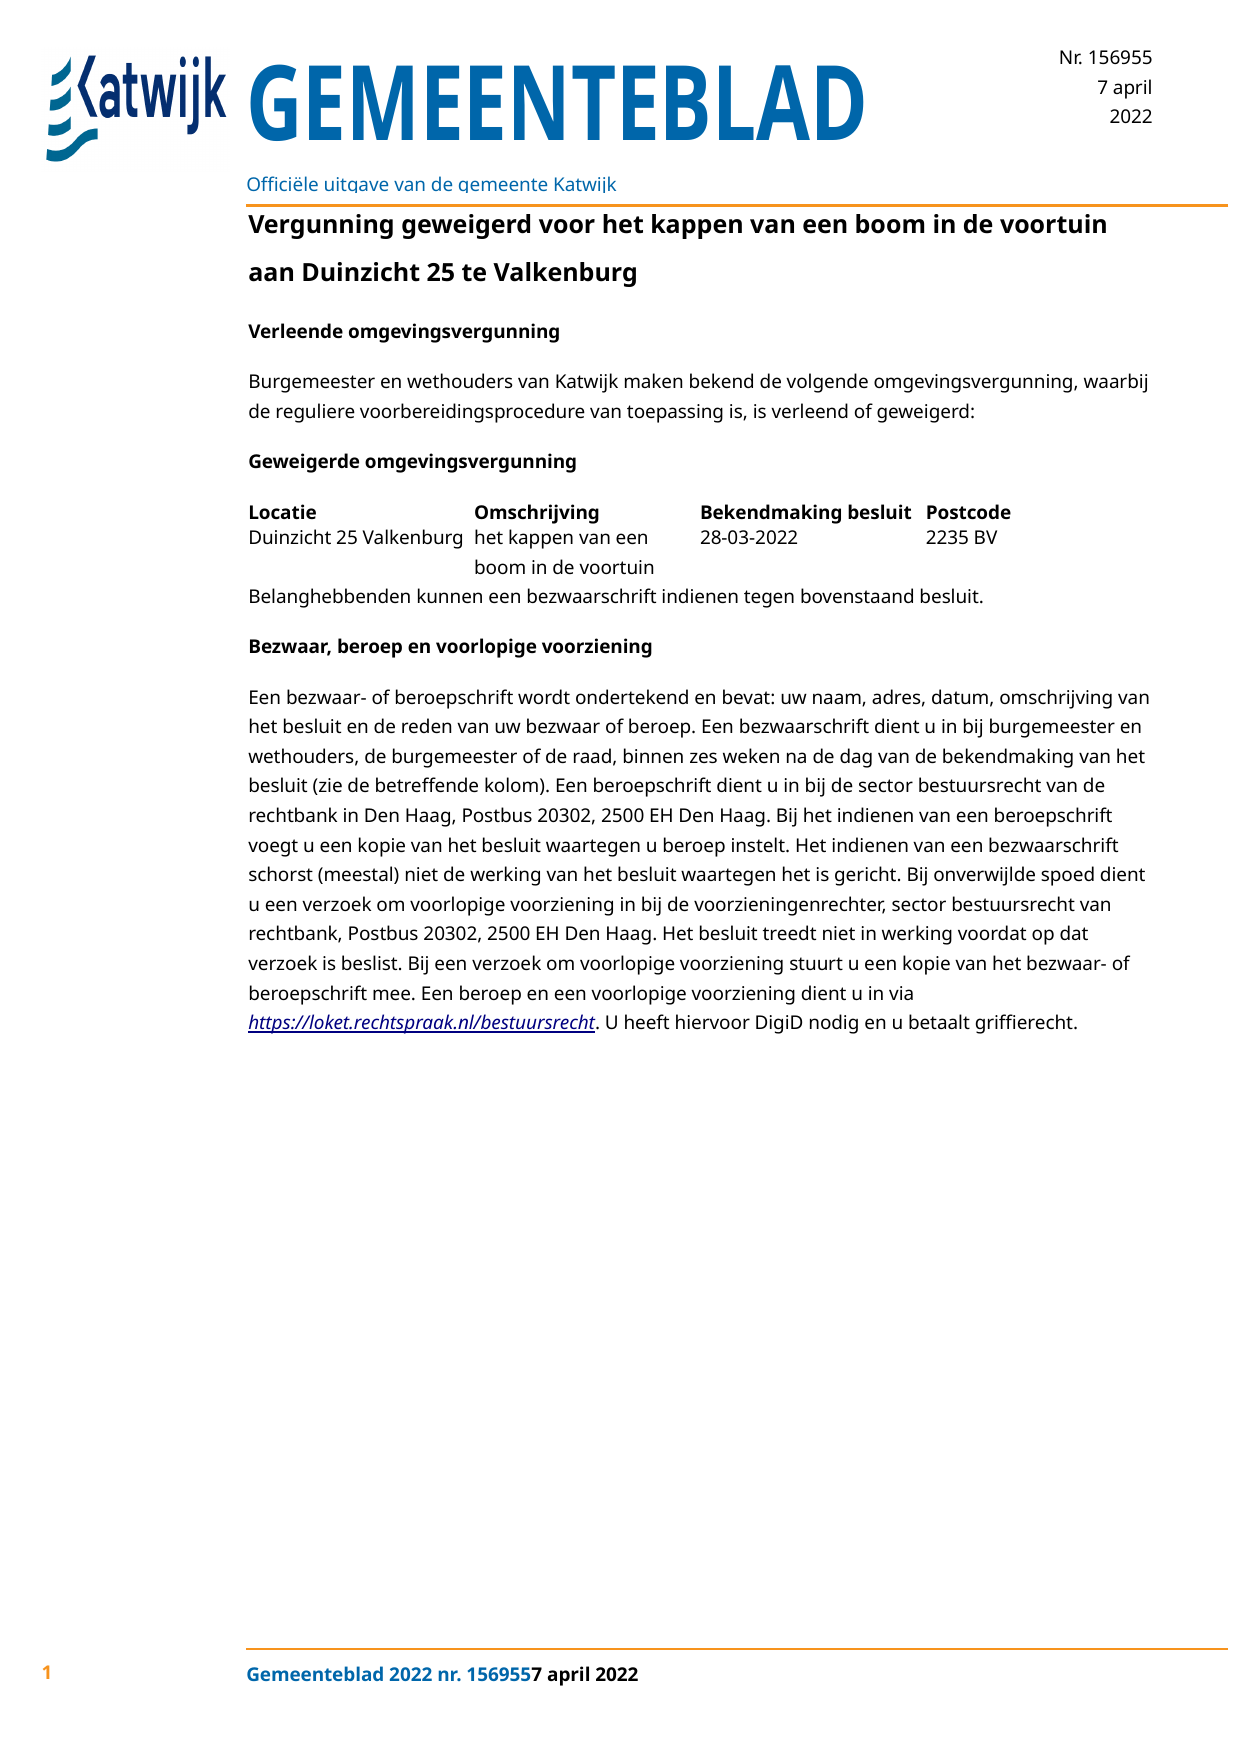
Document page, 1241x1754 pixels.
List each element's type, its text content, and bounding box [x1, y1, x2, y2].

text Burgemeester en wethouders van Katwijk maken bekend de volgende omgevingsvergunning, waarbij de reguliere voorbereidingsprocedure van toepassing is, is verleend of geweigerd: [248, 368, 1152, 424]
table_cell Duinzicht 25 Valkenburg [248, 525, 474, 580]
table_cell het kappen van een boom in de voortuin [474, 525, 700, 580]
table_header Postcode [926, 499, 1152, 524]
text Verleende omgevingsvergunning [248, 318, 1152, 344]
table_cell 2235 BV [926, 525, 1152, 580]
text Een bezwaar- of beroepschrift wordt ondertekend en bevat: uw naam, adres, datum, omschrijving van het besluit en de reden van uw bezwaar of beroep. Een bezwaarschrift dient u in bij burgemeester en wethouders, de burgemeester of de raad, binnen zes weken na de dag van de bekendmaking van het besluit (zie de betreffende kolom). Een beroepschrift dient u in bij de sector bestuursrecht van de rechtbank in Den Haag, Postbus 20302, 2500 EH Den Haag. Bij het indienen van een beroepschrift voegt u een kopie van het besluit waartegen u beroep instelt. Het indienen van een bezwaarschrift schorst (meestal) niet de werking van het besluit waartegen het is gericht. Bij onverwijlde spoed dient u een verzoek om voorlopige voorziening in bij de voorzieningenrechter, sector bestuursrecht van rechtbank, Postbus 20302, 2500 EH Den Haag. Het besluit treedt niet in werking voordat op dat verzoek is beslist. Bij een verzoek om voorlopige voorziening stuurt u een kopie van het bezwaar- of beroepschrift mee. Een beroep en een voorlopige voorziening dient u in via https://loket.rechtspraak.nl/bestuursrecht. U heeft hiervoor DigiD nodig en u betaalt griffierecht. [248, 684, 1152, 1035]
table_header Bekendmaking besluit [700, 499, 926, 524]
table_cell 28-03-2022 [700, 525, 926, 580]
text Vergunning geweigerd voor het kappen van een boom in de voortuin aan Duinzicht 25 te Valkenburg [248, 207, 1152, 288]
picture [41, 47, 231, 172]
table_header Omschrijving [474, 499, 700, 524]
text Bezwaar, beroep en voorlopige voorziening [248, 633, 1152, 659]
text Geweigerde omgevingsvergunning [248, 448, 1152, 474]
table_header Locatie [248, 499, 474, 524]
text Belanghebbenden kunnen een bezwaarschrift indienen tegen bovenstaand besluit. [248, 583, 1152, 609]
